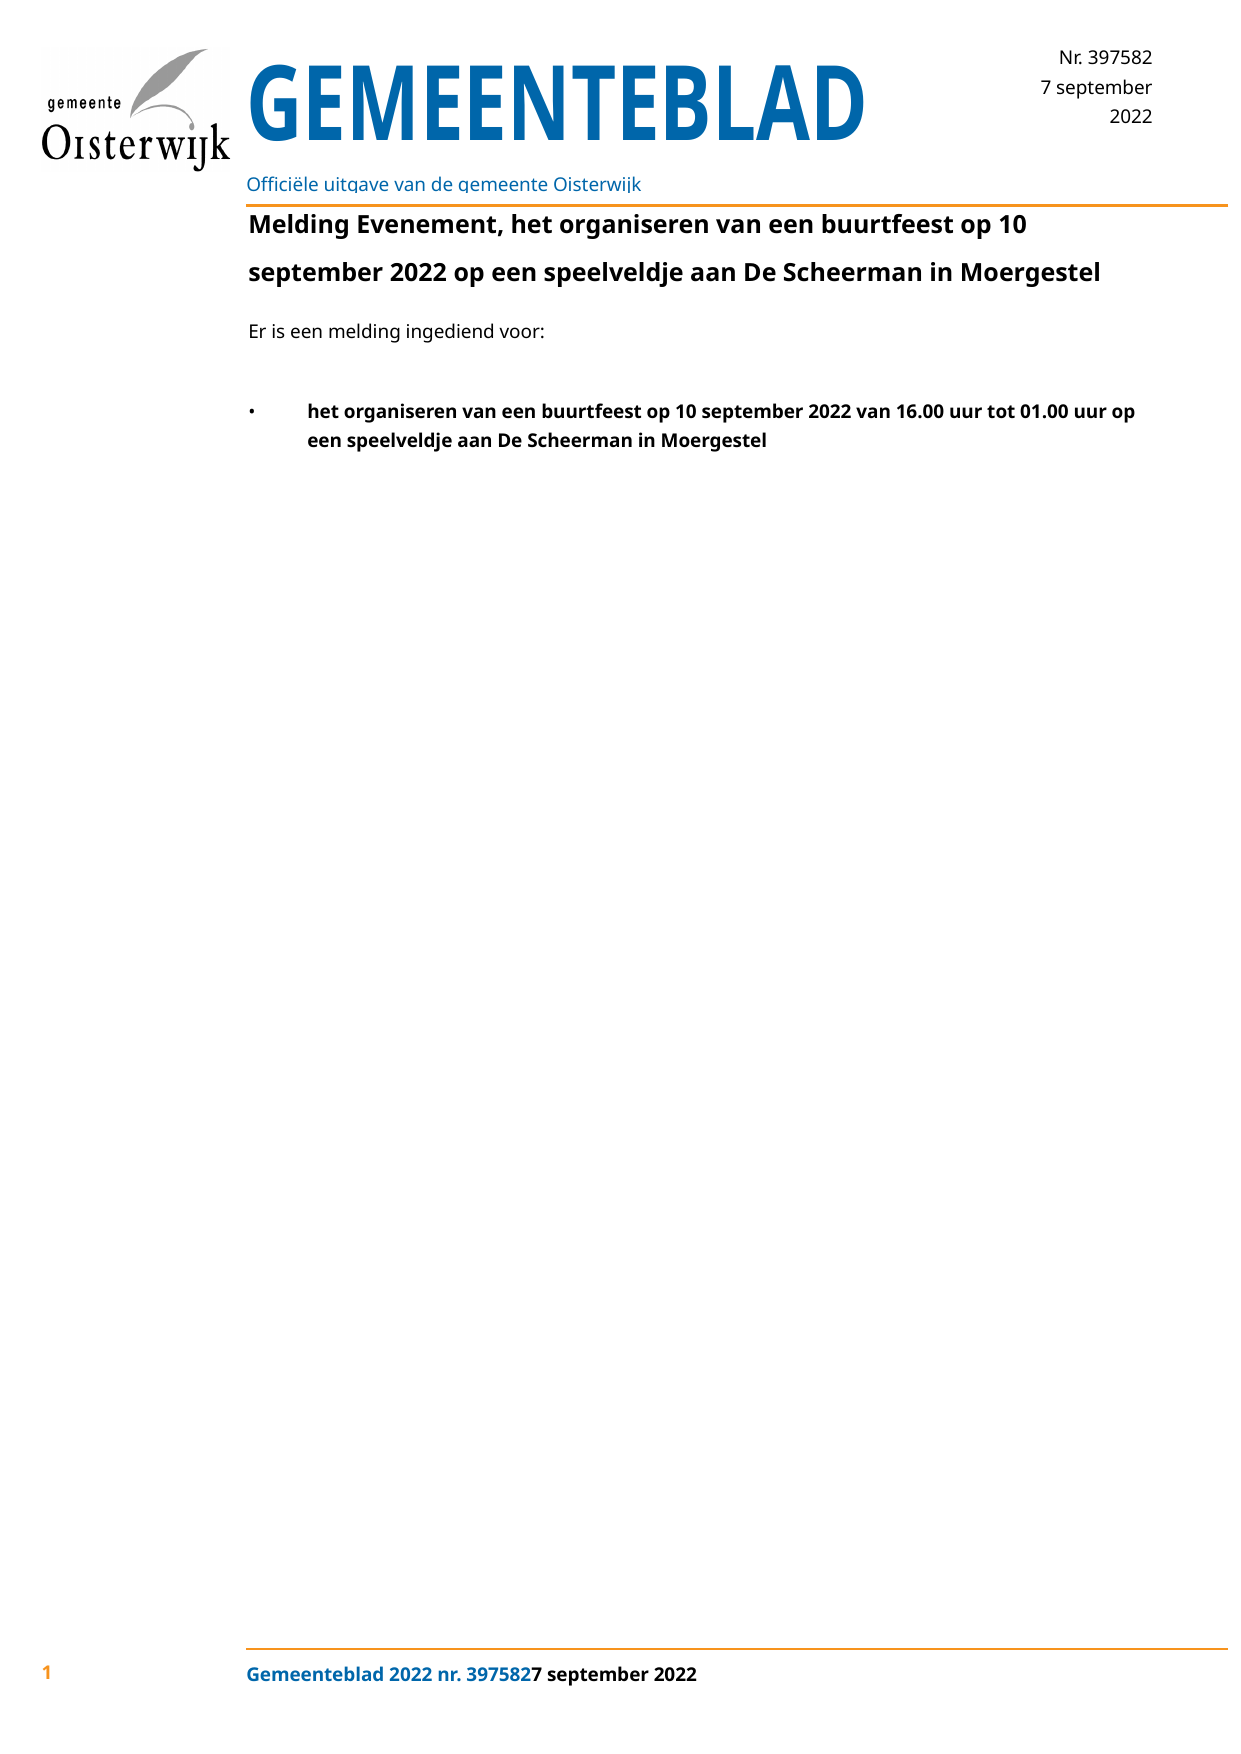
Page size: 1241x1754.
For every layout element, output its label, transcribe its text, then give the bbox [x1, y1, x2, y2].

text Er is een melding ingediend voor: [248, 318, 1152, 344]
text Melding Evenement, het organiseren van een buurtfeest op 10 september 2022 op een speelveldje aan De Scheerman in Moergestel [248, 207, 1152, 288]
picture [41, 47, 231, 172]
list het organiseren van een buurtfeest op 10 september 2022 van 16.00 uur tot 01.00 uur op een speelveldje aan De Scheerman in Moergestel [248, 398, 1152, 453]
